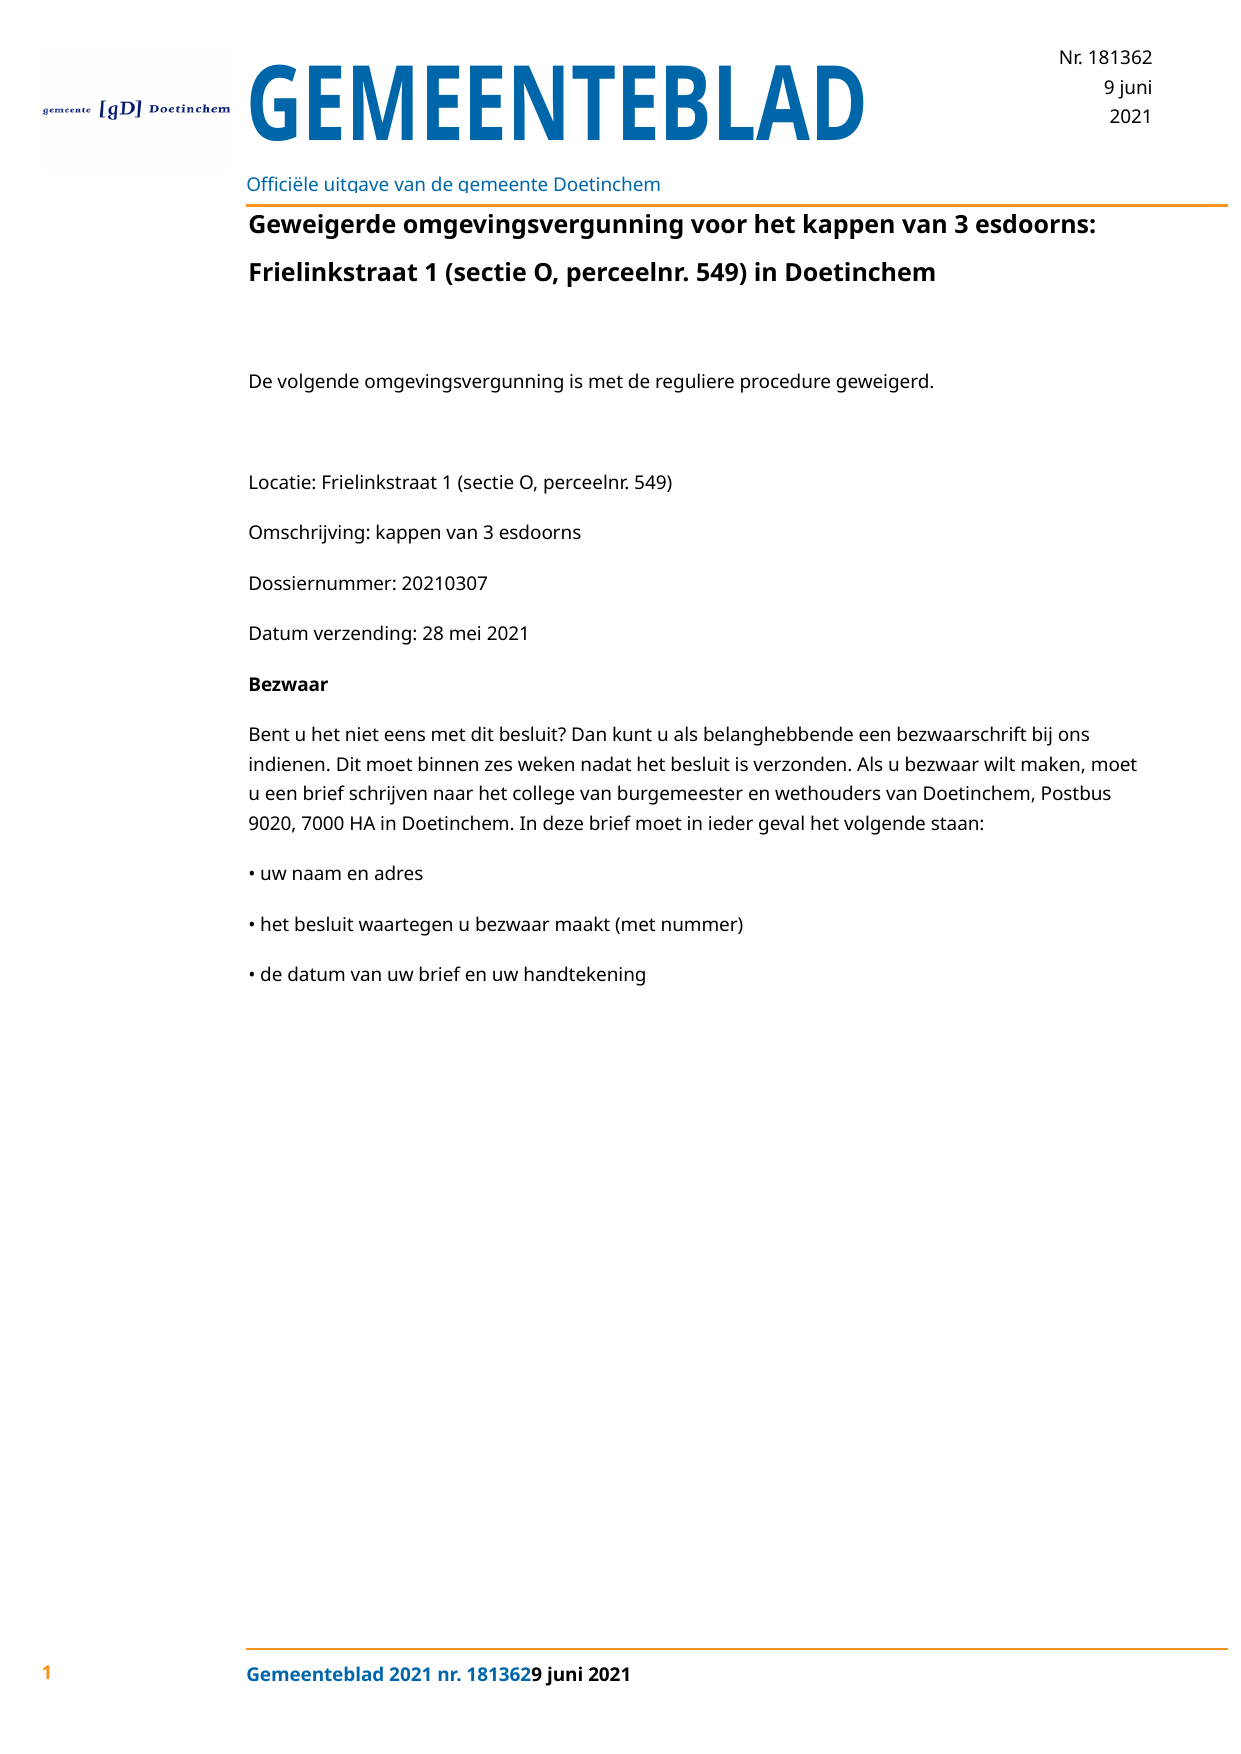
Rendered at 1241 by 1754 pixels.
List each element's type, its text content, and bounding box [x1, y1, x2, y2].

text Bent u het niet eens met dit besluit? Dan kunt u als belanghebbende een bezwaarschrift bij ons indienen. Dit moet binnen zes weken nadat het besluit is verzonden. Als u bezwaar wilt maken, moet u een brief schrijven naar het college van burgemeester en wethouders van Doetinchem, Postbus 9020, 7000 HA in Doetinchem. In deze brief moet in ieder geval het volgende staan: [248, 721, 1152, 836]
text Locatie: Frielinkstraat 1 (sectie O, perceelnr. 549) [248, 469, 1152, 495]
text Geweigerde omgevingsvergunning voor het kappen van 3 esdoorns: Frielinkstraat 1 (sectie O, perceelnr. 549) in Doetinchem [248, 207, 1152, 288]
text Omschrijving: kappen van 3 esdoorns [248, 519, 1152, 545]
text • uw naam en adres [248, 860, 1152, 886]
picture [41, 47, 231, 172]
text • de datum van uw brief en uw handtekening [248, 961, 1152, 987]
text De volgende omgevingsvergunning is met de reguliere procedure geweigerd. [248, 368, 1152, 394]
text Dossiernummer: 20210307 [248, 570, 1152, 596]
text Datum verzending: 28 mei 2021 [248, 620, 1152, 646]
text Bezwaar [248, 671, 1152, 697]
text • het besluit waartegen u bezwaar maakt (met nummer) [248, 911, 1152, 937]
